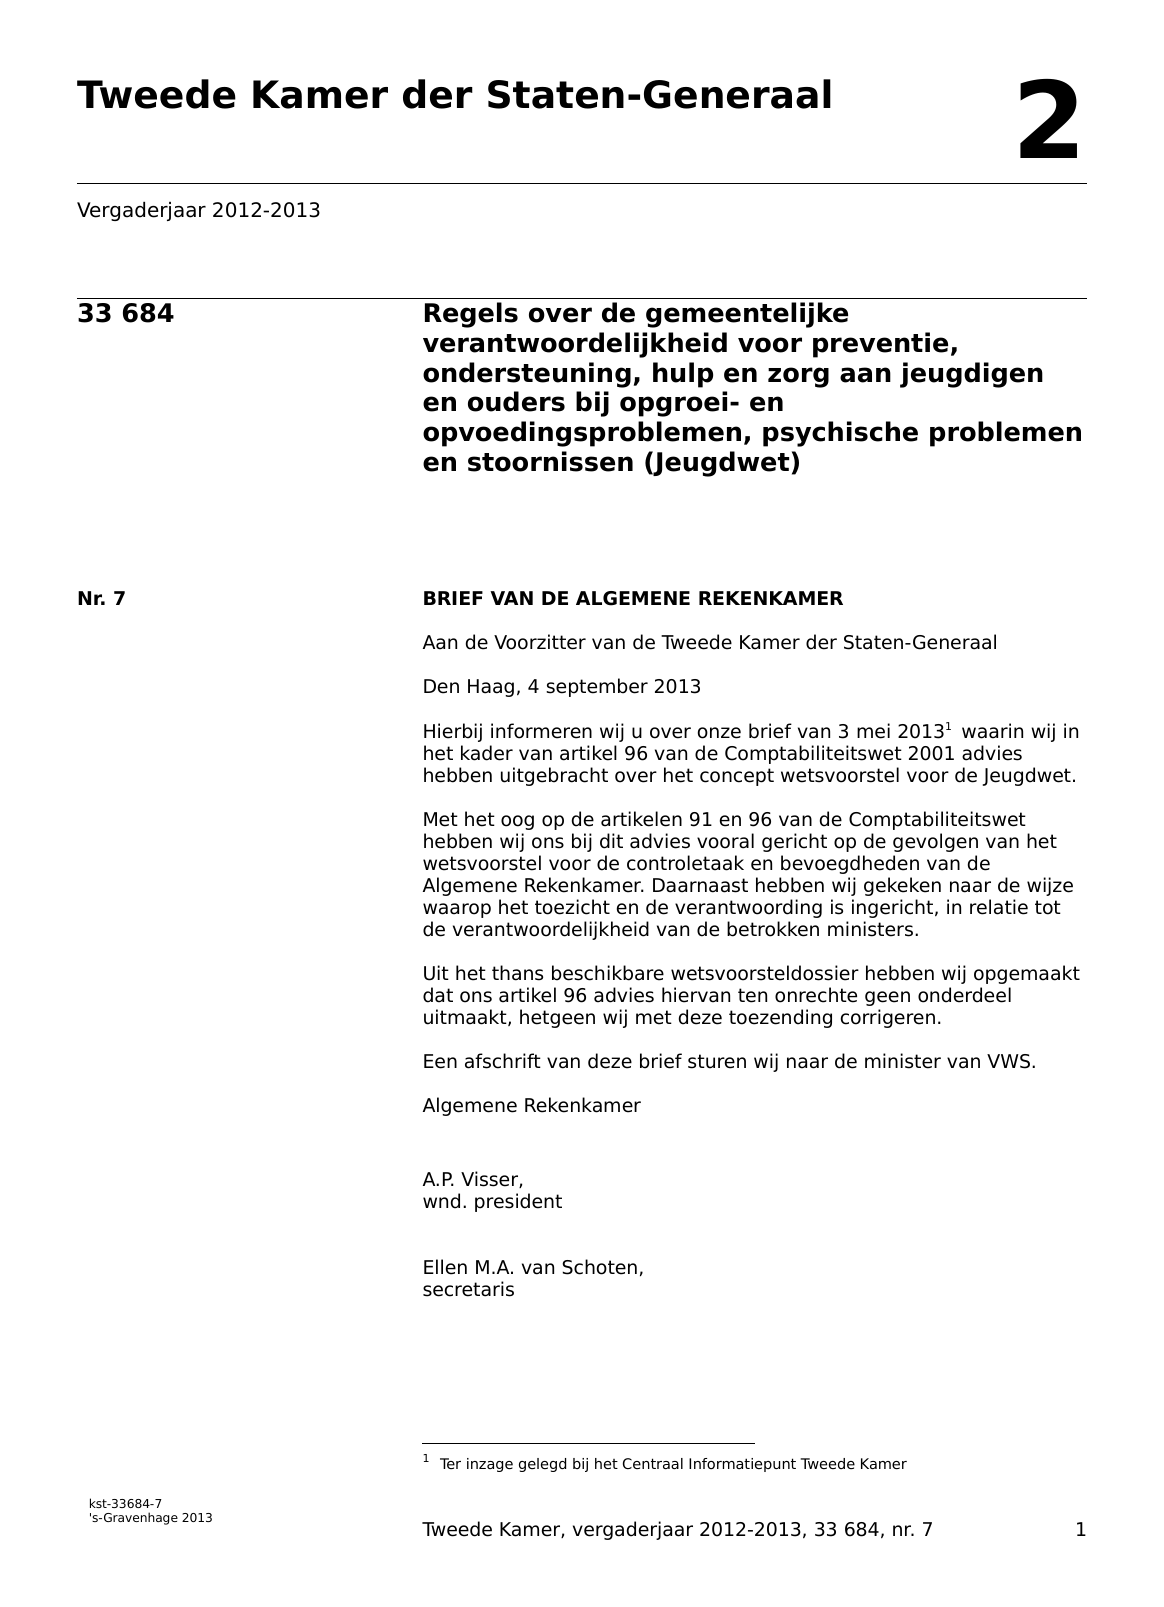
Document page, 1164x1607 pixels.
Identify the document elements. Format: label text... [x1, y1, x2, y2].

text A.P. Visser, wnd. president [422, 1147, 1087, 1213]
table_header 2 [886, 59, 1087, 183]
subtitle 33 684 Regels over de gemeentelijke verantwoordelijkheid voor preventie, ondersteuning, hulp en zorg aan jeugdigen en ouders bij opgroei- en opvoedingsproblemen, psychische problemen en stoornissen (Jeugdwet) [77, 299, 1087, 477]
text Uit het thans beschikbare wetsvoorsteldossier hebben wij opgemaakt dat ons artikel 96 advies hiervan ten onrechte geen onderdeel uitmaakt, hetgeen wij met deze toezending corrigeren. [422, 963, 1087, 1029]
text Met het oog op de artikelen 91 en 96 van de Comptabiliteitswet hebben wij ons bij dit advies vooral gericht op de gevolgen van het wetsvoorstel voor de controletaak en bevoegdheden van de Algemene Rekenkamer. Daarnaast hebben wij gekeken naar de wijze waarop het toezicht en de verantwoording is ingericht, in relatie tot de verantwoordelijkheid van de betrokken ministers. [422, 809, 1087, 941]
text Aan de Voorzitter van de Tweede Kamer der Staten-Generaal [422, 632, 1087, 654]
text Den Haag, 4 september 2013 [422, 676, 1087, 698]
text 's-Gravenhage 2013 [88, 1511, 323, 1525]
text Algemene Rekenkamer [422, 1095, 1087, 1117]
text Ter inzage gelegd bij het Centraal Informatiepunt Tweede Kamer [422, 1452, 1087, 1474]
subtitle Nr. 7 BRIEF VAN DE ALGEMENE REKENKAMER [77, 588, 1087, 610]
table_cell Vergaderjaar 2012-2013 [77, 184, 1087, 298]
text Hierbij informeren wij u over onze brief van 3 mei 2013 waarin wij in het kader van artikel 96 van de Comptabiliteitswet 2001 advies hebben uitgebracht over het concept wetsvoorstel voor de Jeugdwet. [422, 721, 1087, 787]
text kst-33684-7 [88, 1497, 323, 1511]
text Ellen M.A. van Schoten, secretaris [422, 1235, 1087, 1301]
text Een afschrift van deze brief sturen wij naar de minister van VWS. [422, 1051, 1087, 1073]
table_header Tweede Kamer der Staten-Generaal [77, 59, 886, 183]
